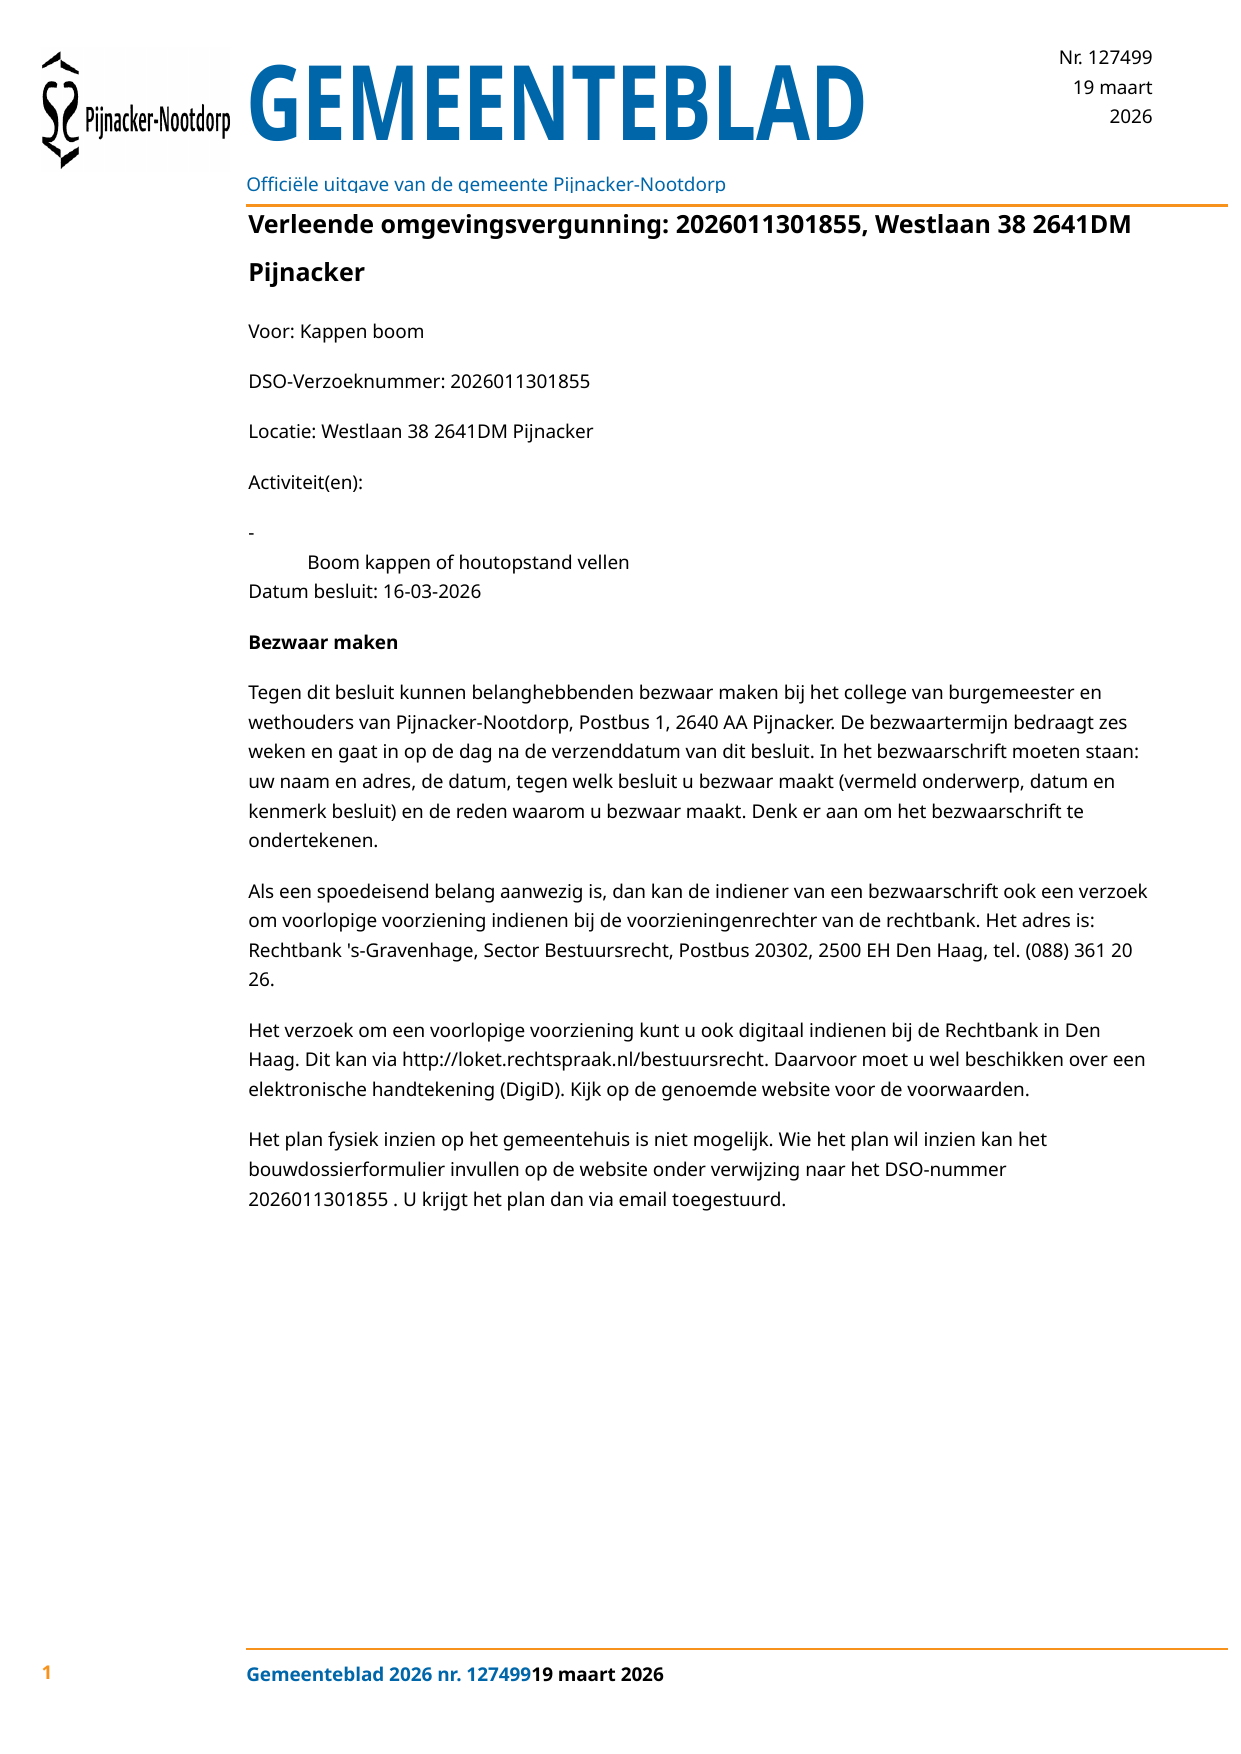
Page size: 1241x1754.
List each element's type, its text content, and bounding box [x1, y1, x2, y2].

text Het plan fysiek inzien op het gemeentehuis is niet mogelijk. Wie het plan wil inzien kan het bouwdossierformulier invullen op de website onder verwijzing naar het DSO-nummer 2026011301855 . U krijgt het plan dan via email toegestuurd. [248, 1127, 1152, 1212]
text Tegen dit besluit kunnen belanghebbenden bezwaar maken bij het college van burgemeester en wethouders van Pijnacker-Nootdorp, Postbus 1, 2640 AA Pijnacker. De bezwaartermijn bedraagt zes weken en gaat in op de dag na de verzenddatum van dit besluit. In het bezwaarschrift moeten staan: uw naam en adres, de datum, tegen welk besluit u bezwaar maakt (vermeld onderwerp, datum en kenmerk besluit) en de reden waarom u bezwaar maakt. Denk er aan om het bezwaarschrift te ondertekenen. [248, 679, 1152, 853]
text Voor: Kappen boom [248, 318, 1152, 344]
list Boom kappen of houtopstand vellen [248, 549, 1152, 575]
text Bezwaar maken [248, 629, 1152, 655]
picture [41, 47, 231, 172]
text Activiteit(en): [248, 469, 1152, 495]
text Verleende omgevingsvergunning: 2026011301855, Westlaan 38 2641DM Pijnacker [248, 207, 1152, 288]
text DSO-Verzoeknummer: 2026011301855 [248, 368, 1152, 394]
text Datum besluit: 16-03-2026 [248, 579, 1152, 604]
text Locatie: Westlaan 38 2641DM Pijnacker [248, 419, 1152, 444]
text Het verzoek om een voorlopige voorziening kunt u ook digitaal indienen bij de Rechtbank in Den Haag. Dit kan via http://loket.rechtspraak.nl/bestuursrecht. Daarvoor moet u wel beschikken over een elektronische handtekening (DigiD). Kijk op de genoemde website voor de voorwaarden. [248, 1017, 1152, 1102]
text Als een spoedeisend belang aanwezig is, dan kan de indiener van een bezwaarschrift ook een verzoek om voorlopige voorziening indienen bij de voorzieningenrechter van de rechtbank. Het adres is: Rechtbank 's-Gravenhage, Sector Bestuursrecht, Postbus 20302, 2500 EH Den Haag, tel. (088) 361 20 26. [248, 878, 1152, 992]
